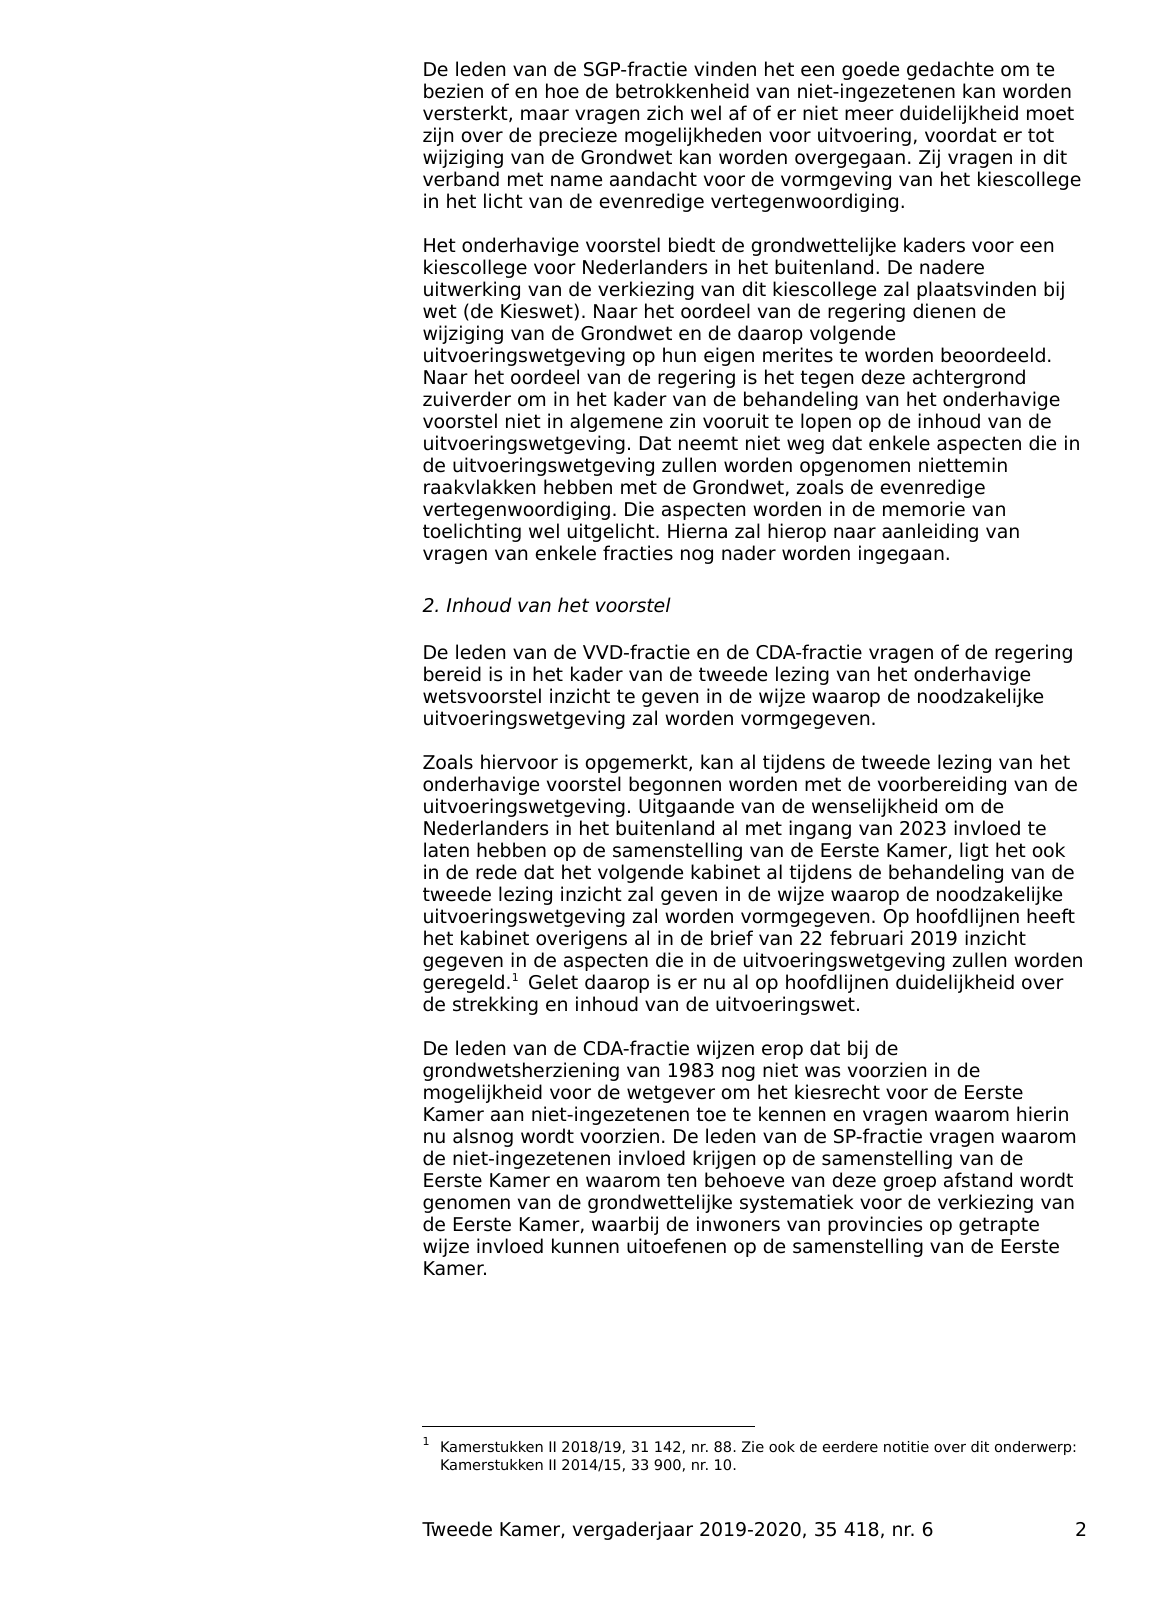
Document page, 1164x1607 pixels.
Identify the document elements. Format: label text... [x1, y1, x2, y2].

text Het onderhavige voorstel biedt de grondwettelijke kaders voor een kiescollege voor Nederlanders in het buitenland. De nadere uitwerking van de verkiezing van dit kiescollege zal plaatsvinden bij wet (de Kieswet). Naar het oordeel van de regering dienen de wijziging van de Grondwet en de daarop volgende uitvoeringswetgeving op hun eigen merites te worden beoordeeld. Naar het oordeel van de regering is het tegen deze achtergrond zuiverder om in het kader van de behandeling van het onderhavige voorstel niet in algemene zin vooruit te lopen op de inhoud van de uitvoeringswetgeving. Dat neemt niet weg dat enkele aspecten die in de uitvoeringswetgeving zullen worden opgenomen niettemin raakvlakken hebben met de Grondwet, zoals de evenredige vertegenwoordiging. Die aspecten worden in de memorie van toelichting wel uitgelicht. Hierna zal hierop naar aanleiding van vragen van enkele fracties nog nader worden ingegaan. [422, 235, 1087, 565]
text Zoals hiervoor is opgemerkt, kan al tijdens de tweede lezing van het onderhavige voorstel begonnen worden met de voorbereiding van de uitvoeringswetgeving. Uitgaande van de wenselijkheid om de Nederlanders in het buitenland al met ingang van 2023 invloed te laten hebben op de samenstelling van de Eerste Kamer, ligt het ook in de rede dat het volgende kabinet al tijdens de behandeling van de tweede lezing inzicht zal geven in de wijze waarop de noodzakelijke uitvoeringswetgeving zal worden vormgegeven. Op hoofdlijnen heeft het kabinet overigens al in de brief van 22 februari 2019 inzicht gegeven in de aspecten die in de uitvoeringswetgeving zullen worden geregeld. Gelet daarop is er nu al op hoofdlijnen duidelijkheid over de strekking en inhoud van de uitvoeringswet. [422, 752, 1087, 1016]
subtitle 2. Inhoud van het voorstel [422, 595, 1087, 617]
text De leden van de VVD-fractie en de CDA-fractie vragen of de regering bereid is in het kader van de tweede lezing van het onderhavige wetsvoorstel inzicht te geven in de wijze waarop de noodzakelijke uitvoeringswetgeving zal worden vormgegeven. [422, 642, 1087, 730]
text De leden van de CDA-fractie wijzen erop dat bij de grondwetsherziening van 1983 nog niet was voorzien in de mogelijkheid voor de wetgever om het kiesrecht voor de Eerste Kamer aan niet-ingezetenen toe te kennen en vragen waarom hierin nu alsnog wordt voorzien. De leden van de SP-fractie vragen waarom de niet-ingezetenen invloed krijgen op de samenstelling van de Eerste Kamer en waarom ten behoeve van deze groep afstand wordt genomen van de grondwettelijke systematiek voor de verkiezing van de Eerste Kamer, waarbij de inwoners van provincies op getrapte wijze invloed kunnen uitoefenen op de samenstelling van de Eerste Kamer. [422, 1038, 1087, 1279]
text Kamerstukken II 2018/19, 31 142, nr. 88. Zie ook de eerdere notitie over dit onderwerp: Kamerstukken II 2014/15, 33 900, nr. 10. [422, 1435, 1087, 1474]
text De leden van de SGP-fractie vinden het een goede gedachte om te bezien of en hoe de betrokkenheid van niet-ingezetenen kan worden versterkt, maar vragen zich wel af of er niet meer duidelijkheid moet zijn over de precieze mogelijkheden voor uitvoering, voordat er tot wijziging van de Grondwet kan worden overgegaan. Zij vragen in dit verband met name aandacht voor de vormgeving van het kiescollege in het licht van de evenredige vertegenwoordiging. [422, 59, 1087, 213]
